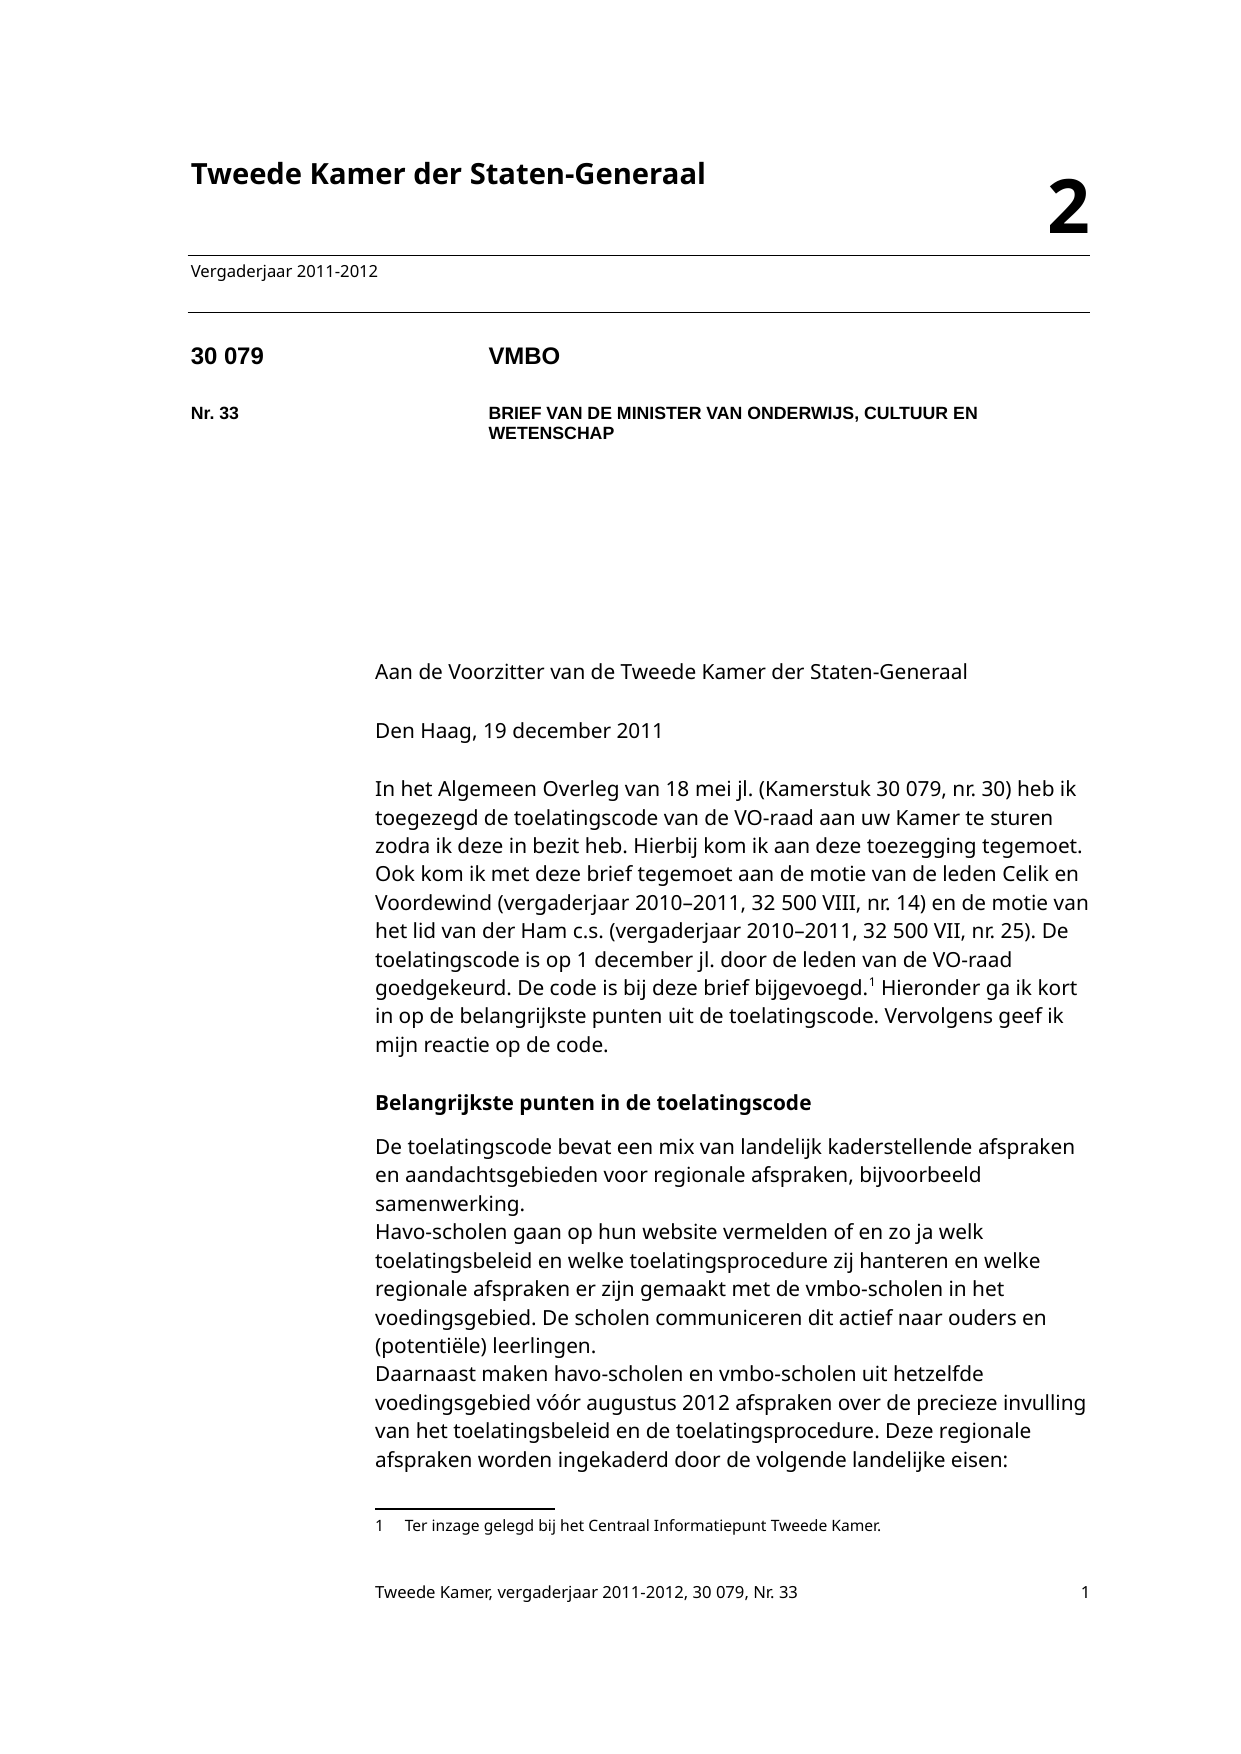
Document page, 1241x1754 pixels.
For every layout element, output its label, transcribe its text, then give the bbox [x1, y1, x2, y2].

table_cell VMBO [485, 339, 1090, 399]
table_cell [485, 256, 1090, 312]
text De toelatingscode bevat een mix van landelijk kaderstellende afspraken en aandachtsgebieden voor regionale afspraken, bijvoorbeeld samenwerking. [375, 1132, 1090, 1217]
text Ter inzage gelegd bij het Centraal Informatiepunt Tweede Kamer. [375, 1508, 1090, 1536]
table_cell Nr. 33 [188, 399, 485, 539]
table_header 2 [910, 150, 1090, 255]
text Belangrijkste punten in de toelatingscode [375, 1088, 1090, 1117]
table_header Tweede Kamer der Staten-Generaal [188, 150, 909, 255]
text In het Algemeen Overleg van 18 mei jl. (Kamerstuk 30 079, nr. 30) heb ik toegezegd de toelatingscode van de VO-raad aan uw Kamer te sturen zodra ik deze in bezit heb. Hierbij kom ik aan deze toezegging tegemoet. Ook kom ik met deze brief tegemoet aan de motie van de leden Celik en Voordewind (vergaderjaar 2010–2011, 32 500 VIII, nr. 14) en de motie van het lid van der Ham c.s. (vergaderjaar 2010–2011, 32 500 VII, nr. 25). De toelatingscode is op 1 december jl. door de leden van de VO-raad goedgekeurd. De code is bij deze brief bijgevoegd. Hieronder ga ik kort in op de belangrijkste punten uit de toelatingscode. Vervolgens geef ik mijn reactie op de code. [375, 774, 1090, 1058]
text Havo-scholen gaan op hun website vermelden of en zo ja welk toelatingsbeleid en welke toelatingsprocedure zij hanteren en welke regionale afspraken er zijn gemaakt met de vmbo-scholen in het voedingsgebied. De scholen communiceren dit actief naar ouders en (potentiële) leerlingen. [375, 1217, 1090, 1359]
table_cell [188, 313, 485, 339]
text Den Haag, 19 december 2011 [375, 716, 1090, 744]
table_cell BRIEF VAN DE MINISTER VAN ONDERWIJS, CULTUUR EN WETENSCHAP [485, 399, 1090, 539]
table_cell Vergaderjaar 2011-2012 [188, 256, 485, 312]
table_cell [485, 313, 1090, 339]
text Aan de Voorzitter van de Tweede Kamer der Staten-Generaal [375, 657, 1090, 686]
text Daarnaast maken havo-scholen en vmbo-scholen uit hetzelfde voedingsgebied vóór augustus 2012 afspraken over de precieze invulling van het toelatingsbeleid en de toelatingsprocedure. Deze regionale afspraken worden ingekaderd door de volgende landelijke eisen: [375, 1359, 1090, 1473]
table_cell 30 079 [188, 339, 485, 399]
